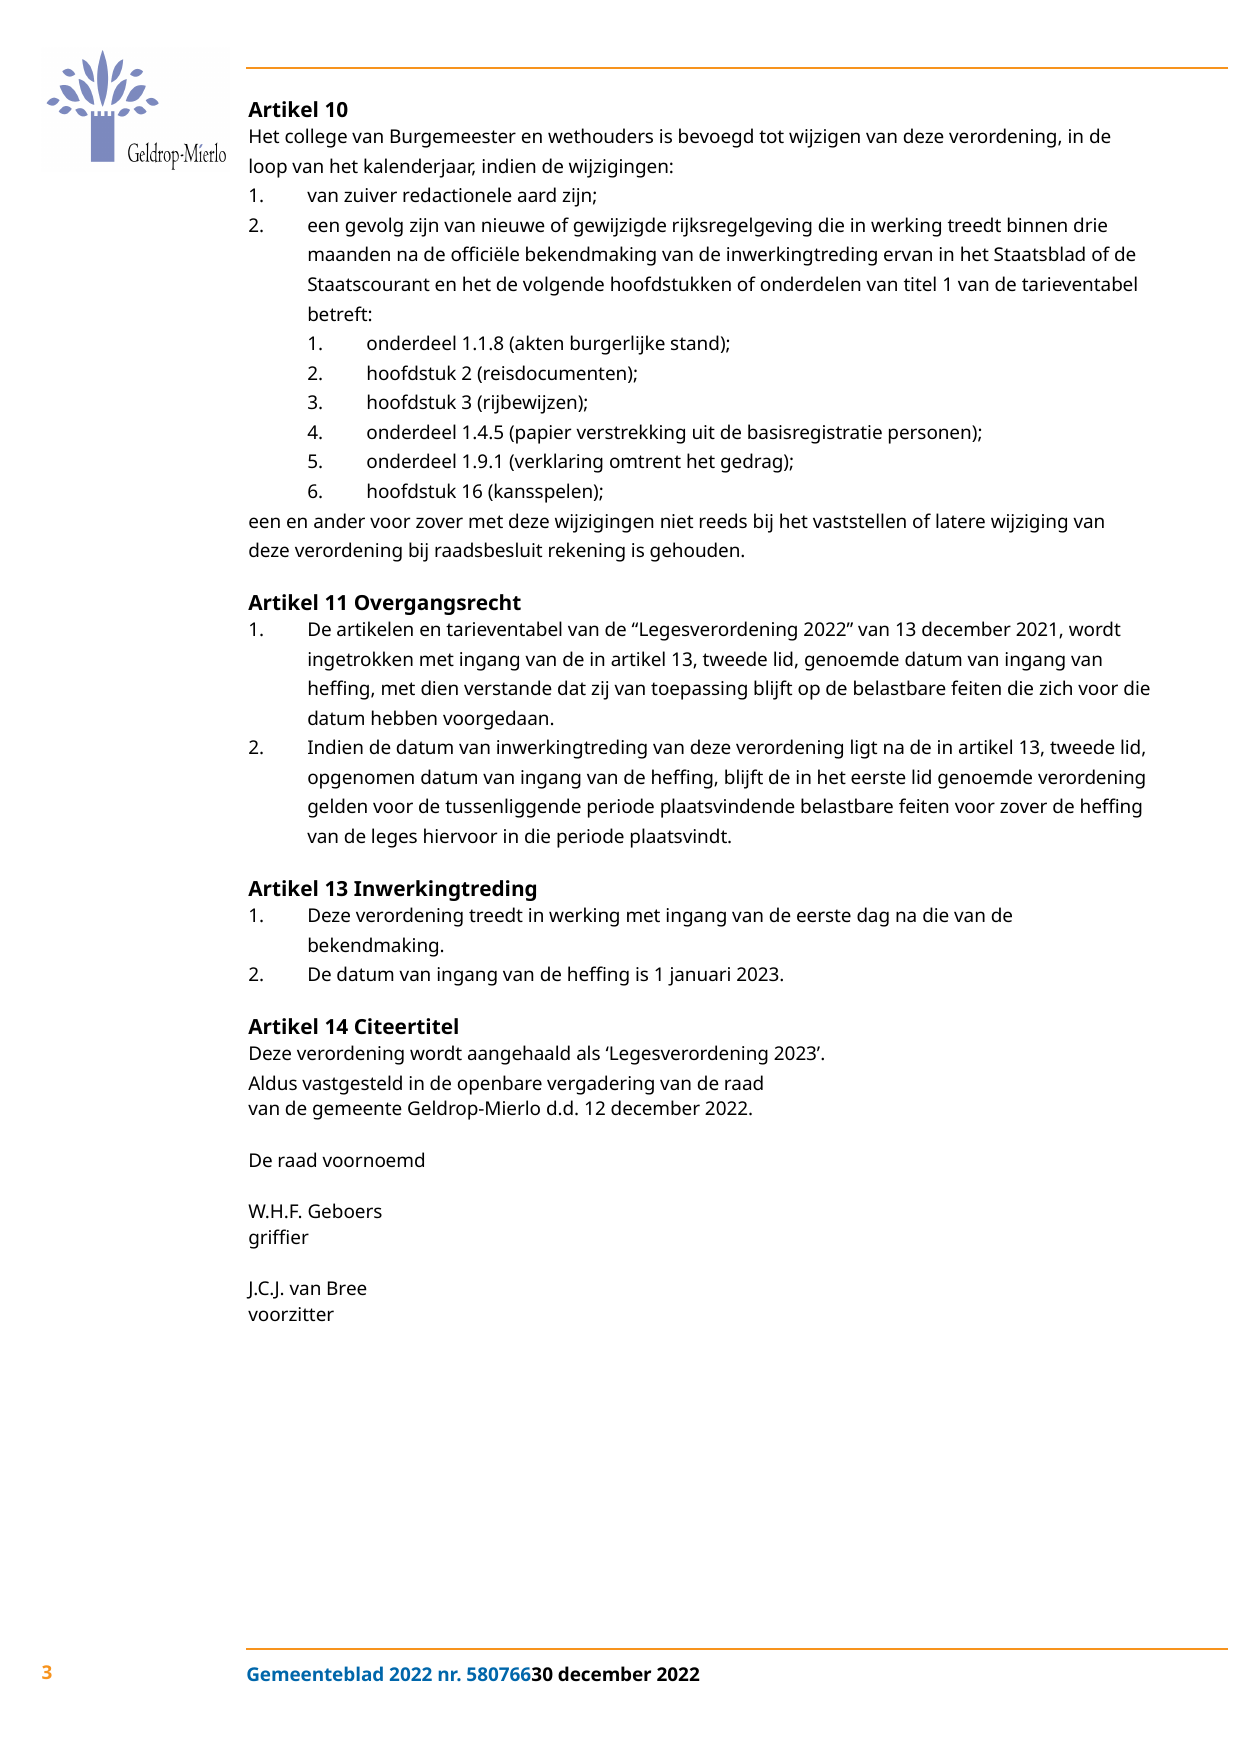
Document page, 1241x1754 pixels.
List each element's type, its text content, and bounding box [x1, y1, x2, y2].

list Indien de datum van inwerkingtreding van deze verordening ligt na de in artikel 13, tweede lid, opgenomen datum van ingang van de heffing, blijft de in het eerste lid genoemde verordening gelden voor de tussenliggende periode plaatsvindende belastbare feiten voor zover de heffing van de leges hiervoor in die periode plaatsvindt. [248, 734, 1152, 849]
text voorzitter [248, 1301, 1152, 1327]
list Deze verordening treedt in werking met ingang van de eerste dag na die van de bekendmaking. [248, 902, 1152, 957]
text griffier [248, 1224, 1152, 1250]
picture [41, 47, 231, 172]
text De raad voornoemd [248, 1147, 1152, 1173]
text Aldus vastgesteld in de openbare vergadering van de raad [248, 1070, 1152, 1096]
text een en ander voor zover met deze wijzigingen niet reeds bij het vaststellen of latere wijziging van deze verordening bij raadsbesluit rekening is gehouden. [248, 508, 1152, 563]
text Artikel 14 Citeertitel [248, 1012, 1152, 1040]
text W.H.F. Geboers [248, 1198, 1152, 1224]
list De artikelen en tarieventabel van de “Legesverordening 2022” van 13 december 2021, wordt ingetrokken met ingang van de in artikel 13, tweede lid, genoemde datum van ingang van heffing, met dien verstande dat zij van toepassing blijft op de belastbare feiten die zich voor die datum hebben voorgedaan. [248, 616, 1152, 731]
list De datum van ingang van de heffing is 1 januari 2023. [248, 961, 1152, 987]
list onderdeel 1.9.1 (verklaring omtrent het gedrag); [307, 449, 1152, 474]
list hoofdstuk 16 (kansspelen); [307, 478, 1152, 504]
text Artikel 13 Inwerkingtreding [248, 874, 1152, 902]
list hoofdstuk 2 (reisdocumenten); [307, 360, 1152, 386]
text Deze verordening wordt aangehaald als ‘Legesverordening 2023’. [248, 1040, 1152, 1066]
list van zuiver redactionele aard zijn; [248, 182, 1152, 208]
text van de gemeente Geldrop-Mierlo d.d. 12 december 2022. [248, 1096, 1152, 1121]
text Artikel 10 [248, 95, 1152, 123]
list onderdeel 1.1.8 (akten burgerlijke stand); [307, 330, 1152, 356]
list onderdeel 1.4.5 (papier verstrekking uit de basisregistratie personen); [307, 419, 1152, 445]
list hoofdstuk 3 (rijbewijzen); [307, 389, 1152, 415]
list een gevolg zijn van nieuwe of gewijzigde rijksregelgeving die in werking treedt binnen drie maanden na de officiële bekendmaking van de inwerkingtreding ervan in het Staatsblad of de Staatscourant en het de volgende hoofdstukken of onderdelen van titel 1 van de tarieventabel betreft: [248, 212, 1152, 326]
text Artikel 11 Overgangsrecht [248, 588, 1152, 616]
text J.C.J. van Bree [248, 1276, 1152, 1301]
text Het college van Burgemeester en wethouders is bevoegd tot wijzigen van deze verordening, in de loop van het kalenderjaar, indien de wijzigingen: [248, 123, 1152, 178]
